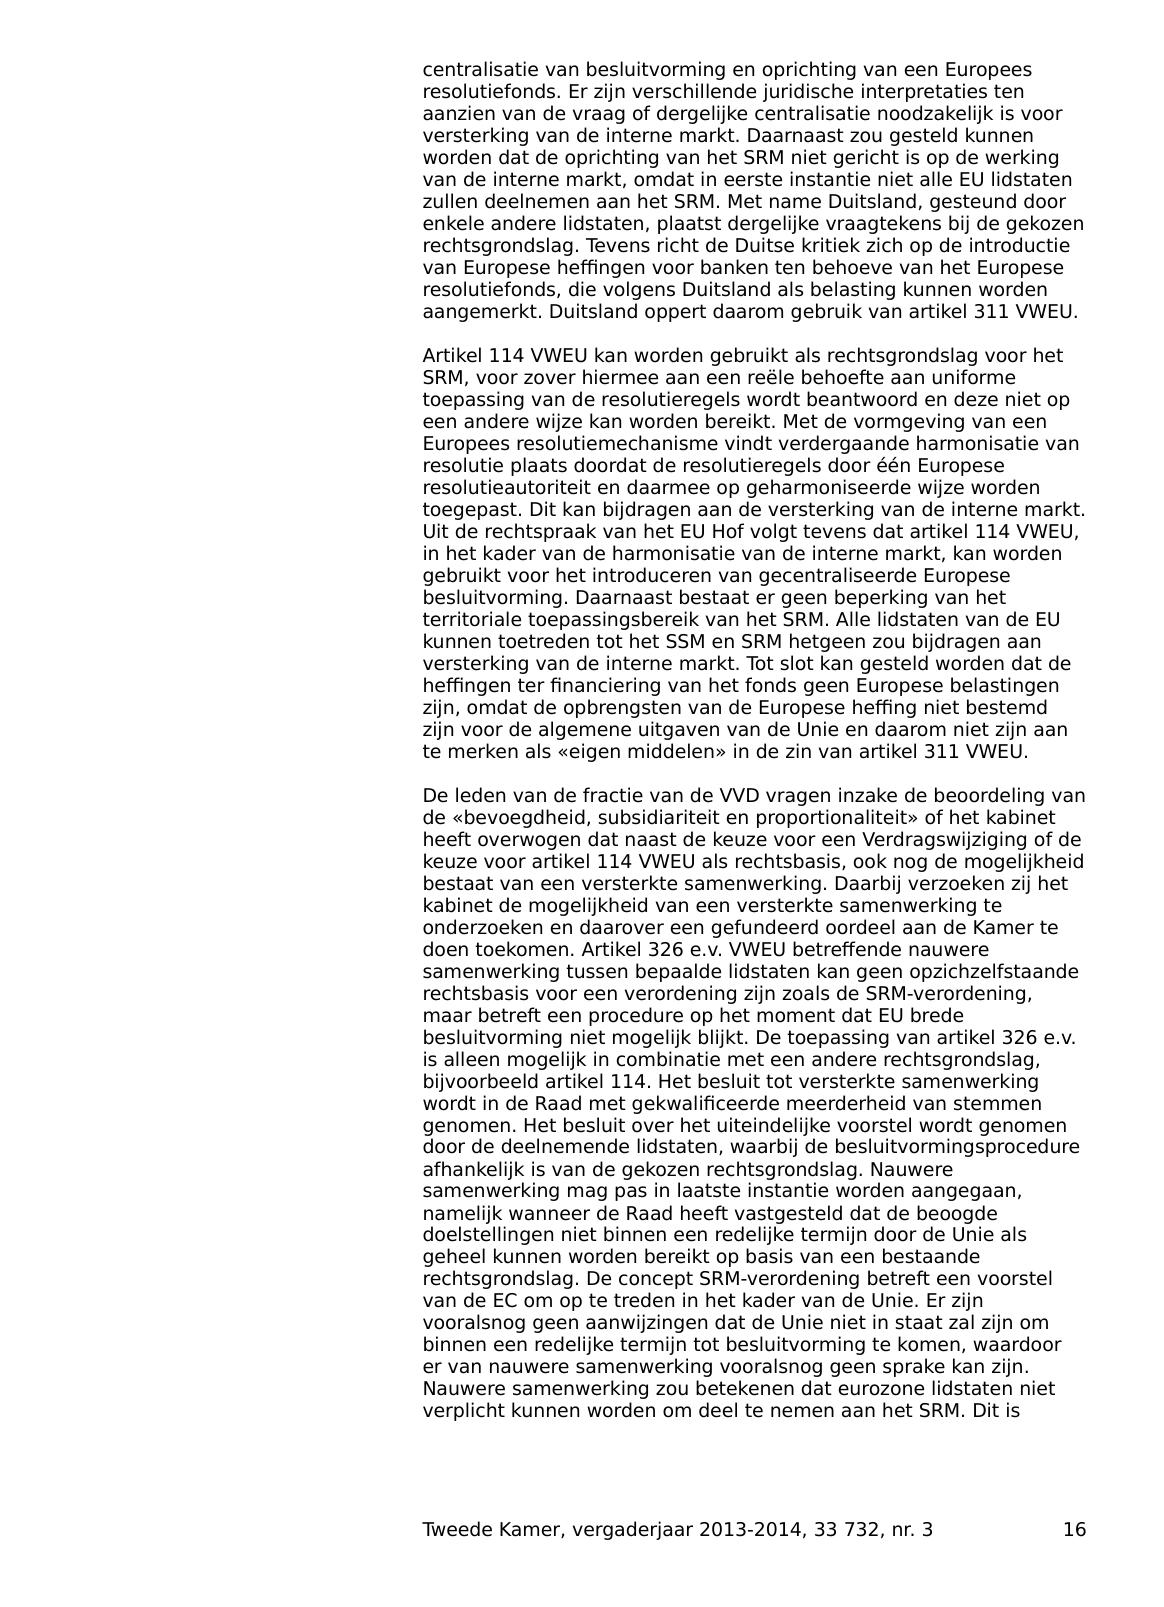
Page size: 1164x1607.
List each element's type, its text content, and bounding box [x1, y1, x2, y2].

text De leden van de fractie van de VVD vragen inzake de beoordeling van de «bevoegdheid, subsidiariteit en proportionaliteit» of het kabinet heeft overwogen dat naast de keuze voor een Verdragswijziging of de keuze voor artikel 114 VWEU als rechtsbasis, ook nog de mogelijkheid bestaat van een versterkte samenwerking. Daarbij verzoeken zij het kabinet de mogelijkheid van een versterkte samenwerking te onderzoeken en daarover een gefundeerd oordeel aan de Kamer te doen toekomen. Artikel 326 e.v. VWEU betreffende nauwere samenwerking tussen bepaalde lidstaten kan geen opzichzelfstaande rechtsbasis voor een verordening zijn zoals de SRM-verordening, maar betreft een procedure op het moment dat EU brede besluitvorming niet mogelijk blijkt. De toepassing van artikel 326 e.v. is alleen mogelijk in combinatie met een andere rechtsgrondslag, bijvoorbeeld artikel 114. Het besluit tot versterkte samenwerking wordt in de Raad met gekwalificeerde meerderheid van stemmen genomen. Het besluit over het uiteindelijke voorstel wordt genomen door de deelnemende lidstaten, waarbij de besluitvormingsprocedure afhankelijk is van de gekozen rechtsgrondslag. Nauwere samenwerking mag pas in laatste instantie worden aangegaan, namelijk wanneer de Raad heeft vastgesteld dat de beoogde doelstellingen niet binnen een redelijke termijn door de Unie als geheel kunnen worden bereikt op basis van een bestaande rechtsgrondslag. De concept SRM-verordening betreft een voorstel van de EC om op te treden in het kader van de Unie. Er zijn vooralsnog geen aanwijzingen dat de Unie niet in staat zal zijn om binnen een redelijke termijn tot besluitvorming te komen, waardoor er van nauwere samenwerking vooralsnog geen sprake kan zijn. Nauwere samenwerking zou betekenen dat eurozone lidstaten niet verplicht kunnen worden om deel te nemen aan het SRM. Dit is [422, 785, 1087, 1422]
text centralisatie van besluitvorming en oprichting van een Europees resolutiefonds. Er zijn verschillende juridische interpretaties ten aanzien van de vraag of dergelijke centralisatie noodzakelijk is voor versterking van de interne markt. Daarnaast zou gesteld kunnen worden dat de oprichting van het SRM niet gericht is op de werking van de interne markt, omdat in eerste instantie niet alle EU lidstaten zullen deelnemen aan het SRM. Met name Duitsland, gesteund door enkele andere lidstaten, plaatst dergelijke vraagtekens bij de gekozen rechtsgrondslag. Tevens richt de Duitse kritiek zich op de introductie van Europese heffingen voor banken ten behoeve van het Europese resolutiefonds, die volgens Duitsland als belasting kunnen worden aangemerkt. Duitsland oppert daarom gebruik van artikel 311 VWEU. [422, 59, 1087, 323]
text Artikel 114 VWEU kan worden gebruikt als rechtsgrondslag voor het SRM, voor zover hiermee aan een reële behoefte aan uniforme toepassing van de resolutieregels wordt beantwoord en deze niet op een andere wijze kan worden bereikt. Met de vormgeving van een Europees resolutiemechanisme vindt verdergaande harmonisatie van resolutie plaats doordat de resolutieregels door één Europese resolutieautoriteit en daarmee op geharmoniseerde wijze worden toegepast. Dit kan bijdragen aan de versterking van de interne markt. Uit de rechtspraak van het EU Hof volgt tevens dat artikel 114 VWEU, in het kader van de harmonisatie van de interne markt, kan worden gebruikt voor het introduceren van gecentraliseerde Europese besluitvorming. Daarnaast bestaat er geen beperking van het territoriale toepassingsbereik van het SRM. Alle lidstaten van de EU kunnen toetreden tot het SSM en SRM hetgeen zou bijdragen aan versterking van de interne markt. Tot slot kan gesteld worden dat de heffingen ter financiering van het fonds geen Europese belastingen zijn, omdat de opbrengsten van de Europese heffing niet bestemd zijn voor de algemene uitgaven van de Unie en daarom niet zijn aan te merken als «eigen middelen» in de zin van artikel 311 VWEU. [422, 345, 1087, 763]
